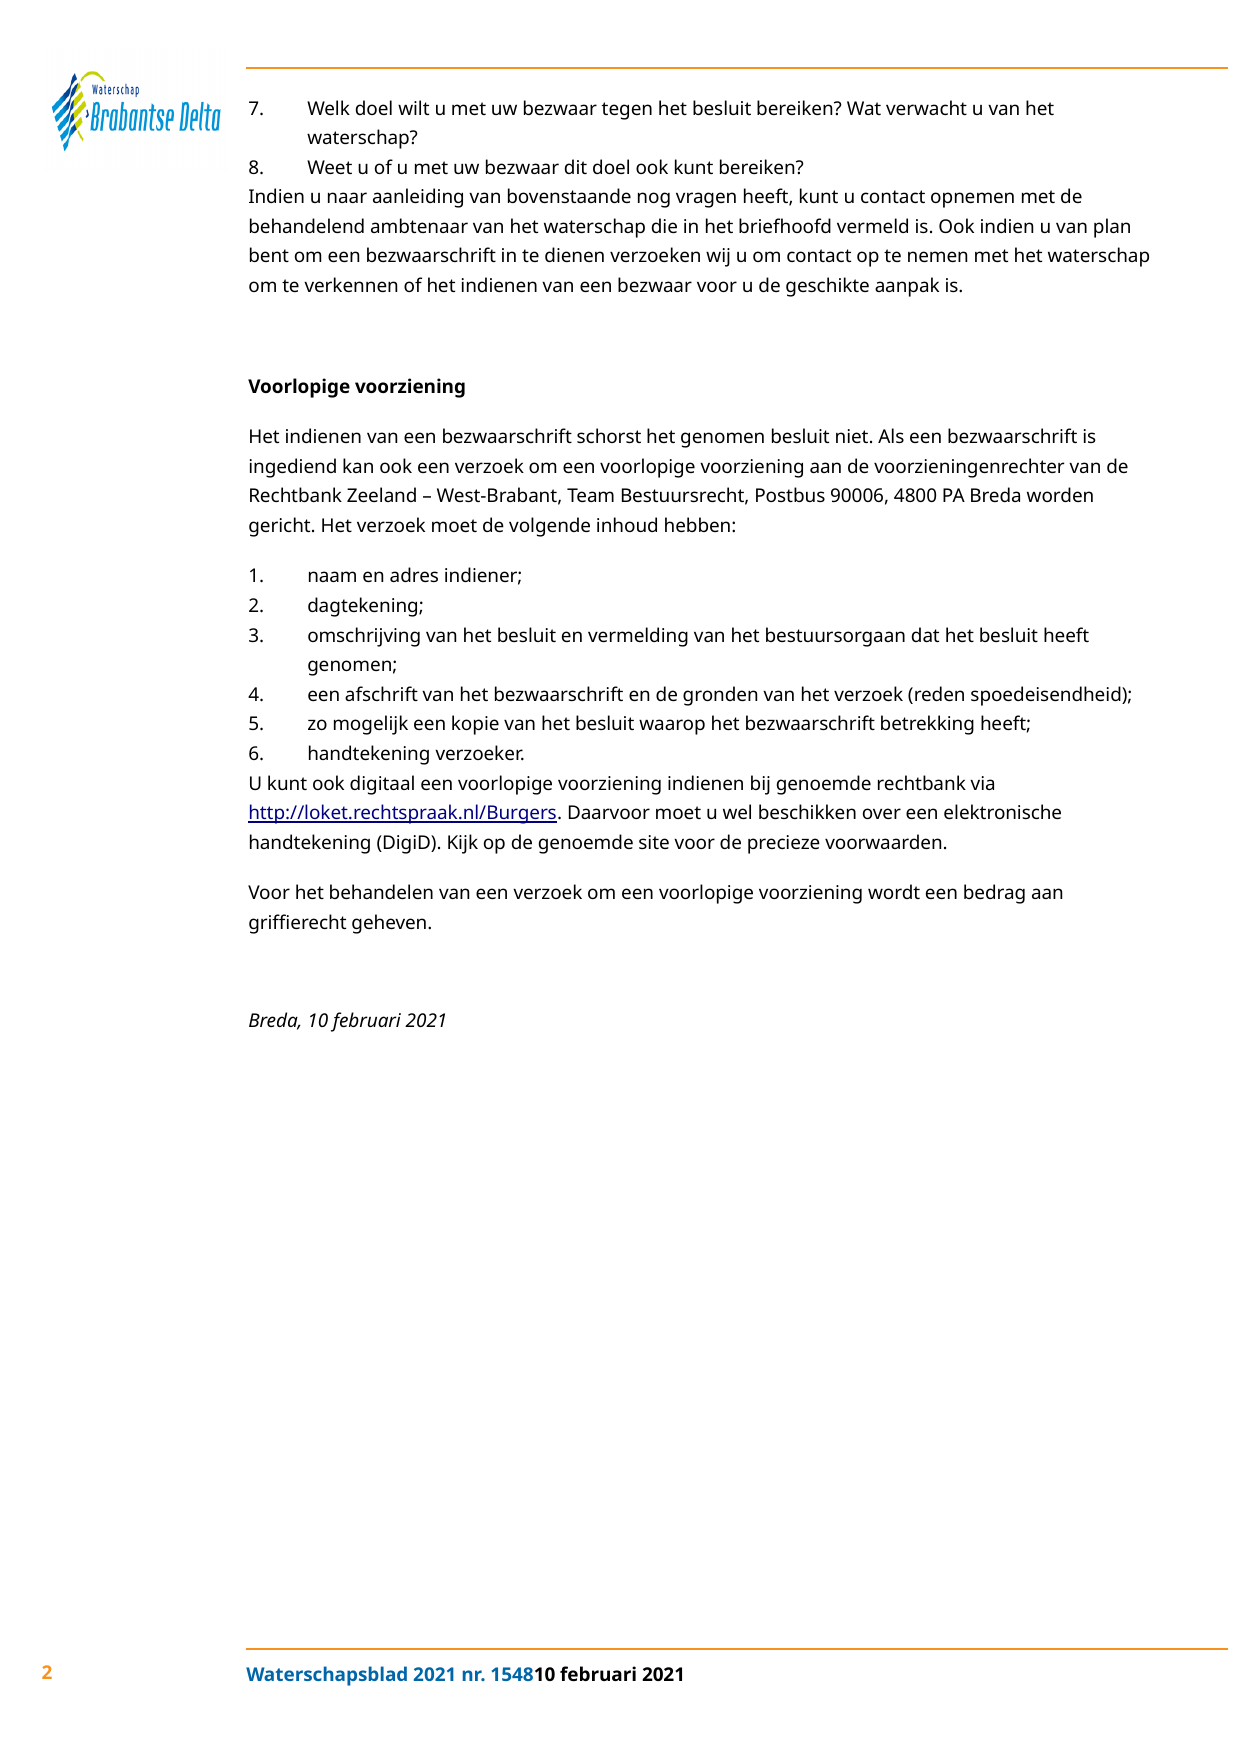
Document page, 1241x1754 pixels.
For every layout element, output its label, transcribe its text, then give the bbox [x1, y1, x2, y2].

text Het indienen van een bezwaarschrift schorst het genomen besluit niet. Als een bezwaarschrift is ingediend kan ook een verzoek om een voorlopige voorziening aan de voorzieningenrechter van de Rechtbank Zeeland – West-Brabant, Team Bestuursrecht, Postbus 90006, 4800 PA Breda worden gericht. Het verzoek moet de volgende inhoud hebben: [248, 423, 1152, 538]
text Indien u naar aanleiding van bovenstaande nog vragen heeft, kunt u contact opnemen met de behandelend ambtenaar van het waterschap die in het briefhoofd vermeld is. Ook indien u van plan bent om een bezwaarschrift in te dienen verzoeken wij u om contact op te nemen met het waterschap om te verkennen of het indienen van een bezwaar voor u de geschikte aanpak is. [248, 183, 1152, 298]
list dagtekening; [248, 592, 1152, 618]
list zo mogelijk een kopie van het besluit waarop het bezwaarschrift betrekking heeft; [248, 711, 1152, 736]
list handtekening verzoeker. [248, 740, 1152, 766]
text Breda, 10 februari 2021 [248, 1007, 1152, 1033]
text U kunt ook digitaal een voorlopige voorziening indienen bij genoemde rechtbank via http://loket.rechtspraak.nl/Burgers. Daarvoor moet u wel beschikken over een elektronische handtekening (DigiD). Kijk op de genoemde site voor de precieze voorwaarden. [248, 770, 1152, 855]
list naam en adres indiener; [248, 563, 1152, 588]
list Welk doel wilt u met uw bezwaar tegen het besluit bereiken? Wat verwacht u van het waterschap? [248, 95, 1152, 150]
list omschrijving van het besluit en vermelding van het bestuursorgaan dat het besluit heeft genomen; [248, 622, 1152, 677]
list een afschrift van het bezwaarschrift en de gronden van het verzoek (reden spoedeisendheid); [248, 681, 1152, 707]
list Weet u of u met uw bezwaar dit doel ook kunt bereiken? [248, 154, 1152, 180]
text Voorlopige voorziening [248, 373, 1152, 399]
picture [41, 47, 231, 172]
text Voor het behandelen van een verzoek om een voorlopige voorziening wordt een bedrag aan griffierecht geheven. [248, 879, 1152, 935]
